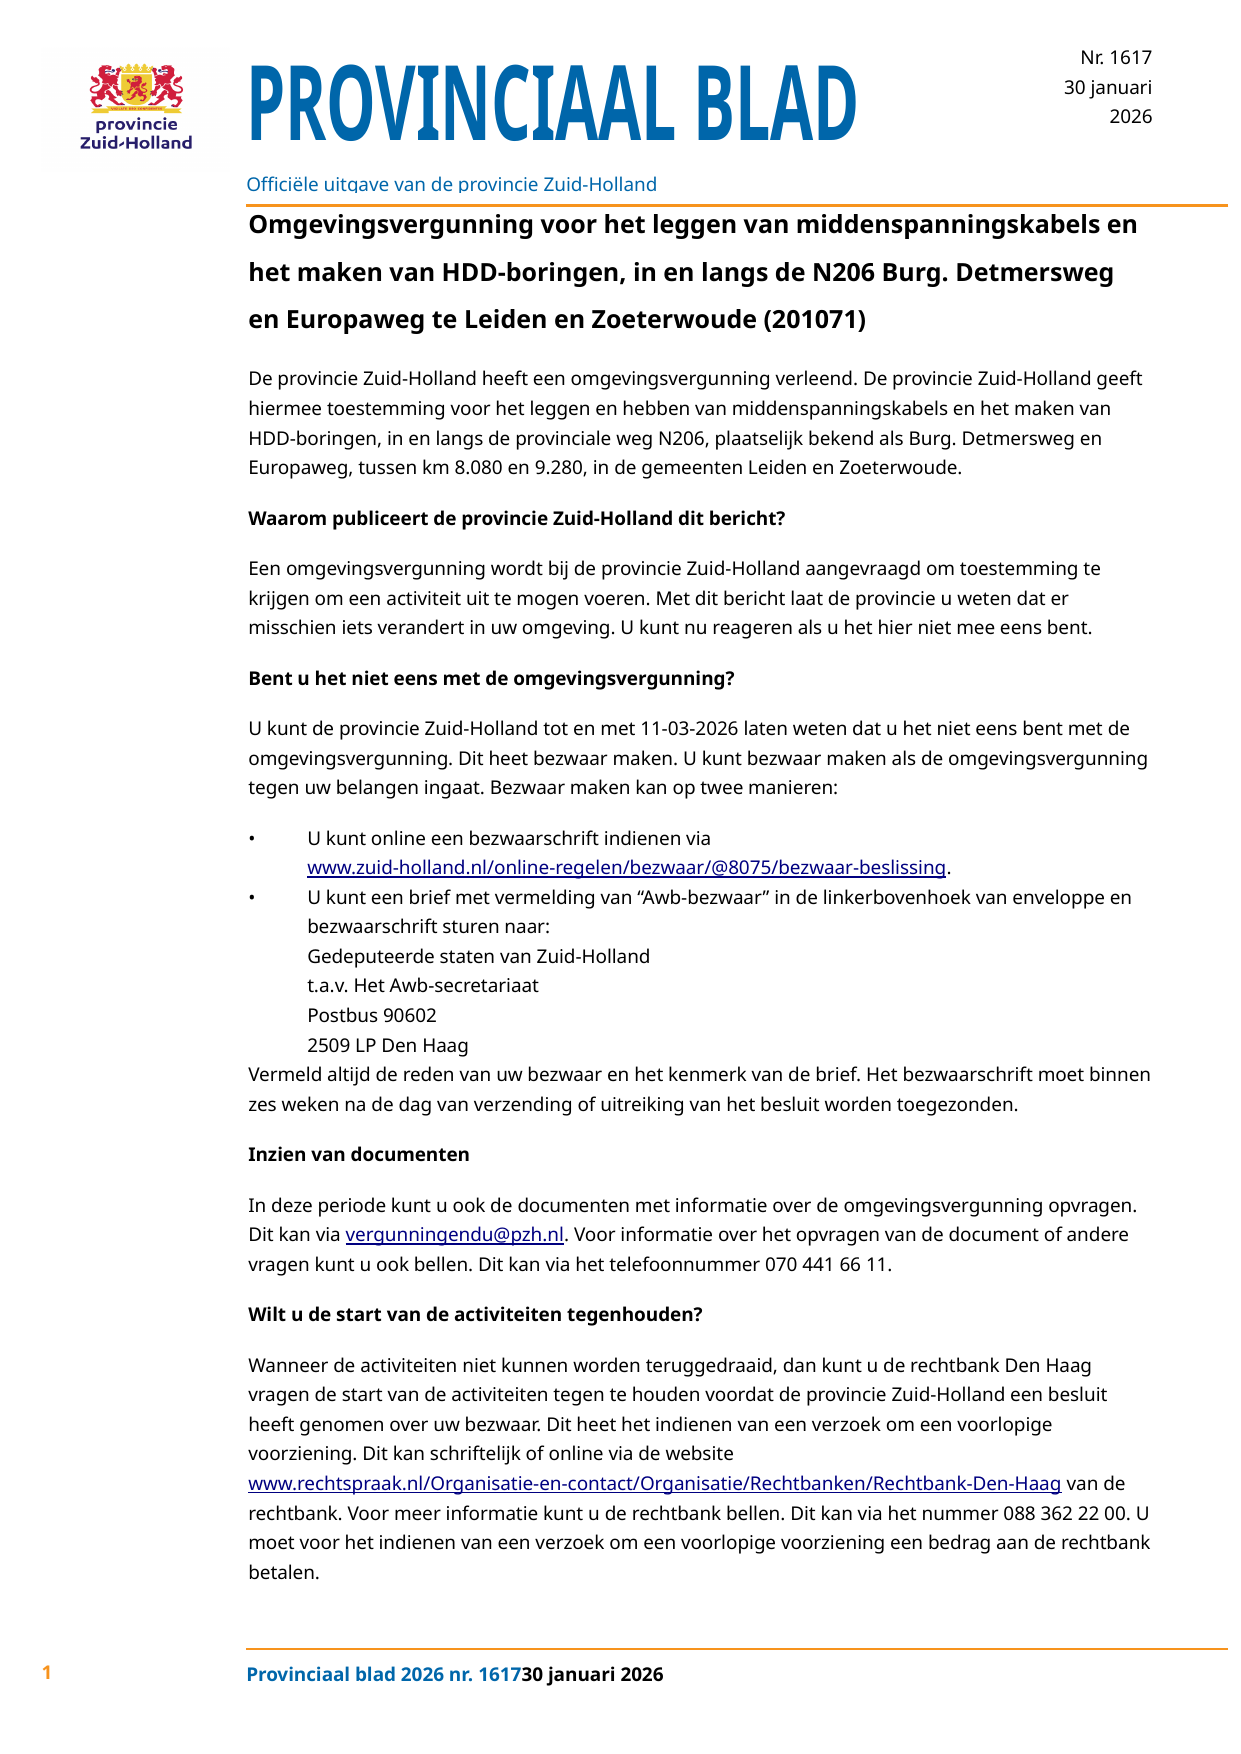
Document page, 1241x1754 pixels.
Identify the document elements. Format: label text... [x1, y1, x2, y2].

text Bent u het niet eens met de omgevingsvergunning? [248, 665, 1152, 690]
list t.a.v. Het Awb-secretariaat [248, 973, 1152, 998]
text Wilt u de start van de activiteiten tegenhouden? [248, 1301, 1152, 1327]
text U kunt de provincie Zuid-Holland tot en met 11-03-2026 laten weten dat u het niet eens bent met de omgevingsvergunning. Dit heet bezwaar maken. U kunt bezwaar maken als de omgevingsvergunning tegen uw belangen ingaat. Bezwaar maken kan op twee manieren: [248, 715, 1152, 800]
text In deze periode kunt u ook de documenten met informatie over de omgevingsvergunning opvragen. Dit kan via vergunningendu@pzh.nl. Voor informatie over het opvragen van de document of andere vragen kunt u ook bellen. Dit kan via het telefoonnummer 070 441 66 11. [248, 1192, 1152, 1277]
text Wanneer de activiteiten niet kunnen worden teruggedraaid, dan kunt u de rechtbank Den Haag vragen de start van de activiteiten tegen te houden voordat de provincie Zuid-Holland een besluit heeft genomen over uw bezwaar. Dit heet het indienen van een verzoek om een voorlopige voorziening. Dit kan schriftelijk of online via de website www.rechtspraak.nl/Organisatie-en-contact/Organisatie/Rechtbanken/Rechtbank-Den-Haag van de rechtbank. Voor meer informatie kunt u de rechtbank bellen. Dit kan via het nummer 088 362 22 00. U moet voor het indienen van een verzoek om een voorlopige voorziening een bedrag aan de rechtbank betalen. [248, 1352, 1152, 1584]
text Waarom publiceert de provincie Zuid-Holland dit bericht? [248, 505, 1152, 530]
list 2509 LP Den Haag [248, 1032, 1152, 1057]
text Omgevingsvergunning voor het leggen van middenspanningskabels en het maken van HDD-boringen, in en langs de N206 Burg. Detmersweg en Europaweg te Leiden en Zoeterwoude (201071) [248, 207, 1152, 336]
text De provincie Zuid-Holland heeft een omgevingsvergunning verleend. De provincie Zuid-Holland geeft hiermee toestemming voor het leggen en hebben van middenspanningskabels en het maken van HDD-boringen, in en langs de provinciale weg N206, plaatselijk bekend als Burg. Detmersweg en Europaweg, tussen km 8.080 en 9.280, in de gemeenten Leiden en Zoeterwoude. [248, 366, 1152, 480]
picture [41, 47, 231, 172]
list U kunt online een bezwaarschrift indienen via www.zuid-holland.nl/online-regelen/bezwaar/@8075/bezwaar-beslissing. [248, 825, 1152, 880]
list U kunt een brief met vermelding van “Awb-bezwaar” in de linkerbovenhoek van enveloppe en bezwaarschrift sturen naar: [248, 884, 1152, 939]
text Vermeld altijd de reden van uw bezwaar en het kenmerk van de brief. Het bezwaarschrift moet binnen zes weken na de dag van verzending of uitreiking van het besluit worden toegezonden. [248, 1061, 1152, 1117]
list Gedeputeerde staten van Zuid-Holland [248, 943, 1152, 969]
text Inzien van documenten [248, 1141, 1152, 1167]
list Postbus 90602 [248, 1002, 1152, 1028]
text Een omgevingsvergunning wordt bij de provincie Zuid-Holland aangevraagd om toestemming te krijgen om een activiteit uit te mogen voeren. Met dit bericht laat de provincie u weten dat er misschien iets verandert in uw omgeving. U kunt nu reageren als u het hier niet mee eens bent. [248, 555, 1152, 640]
